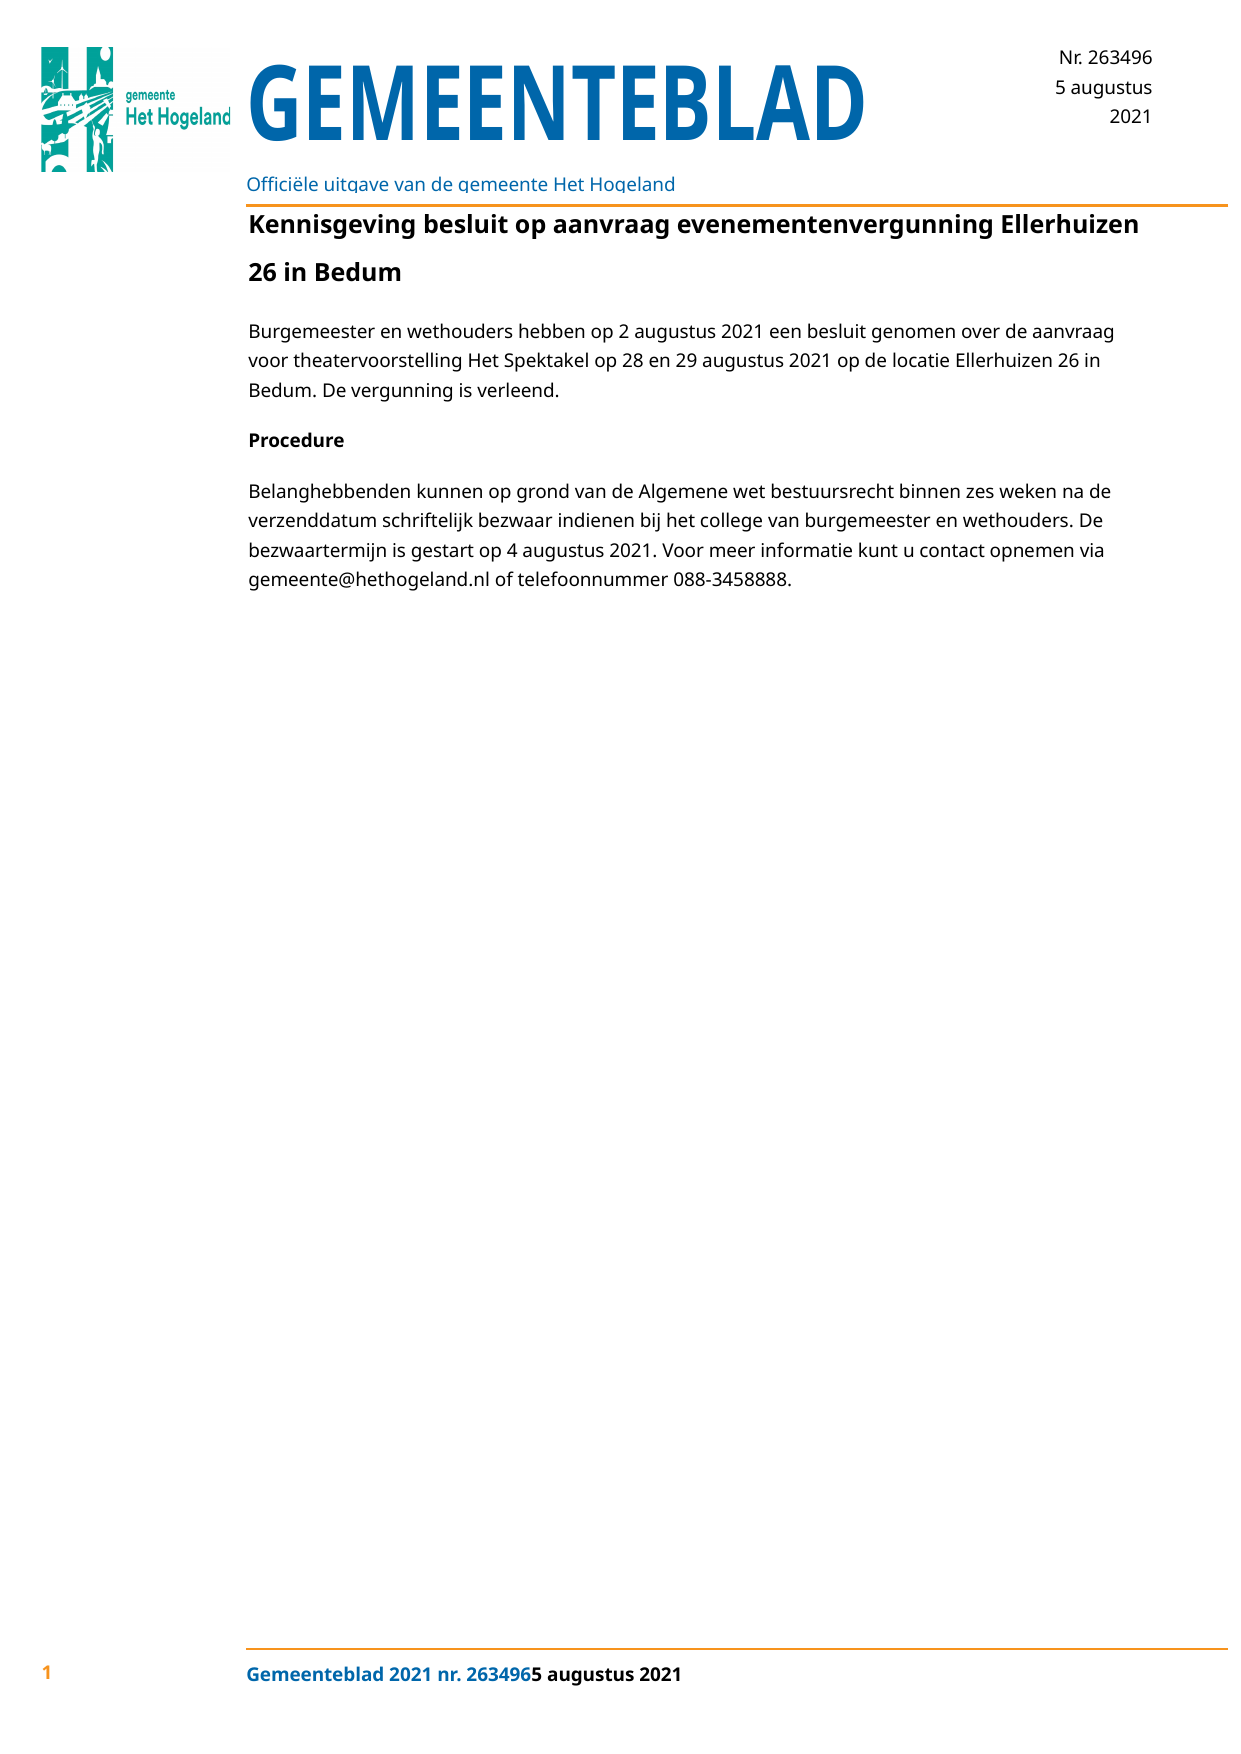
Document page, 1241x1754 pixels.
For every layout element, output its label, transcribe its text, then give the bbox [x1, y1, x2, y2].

text Belanghebbenden kunnen op grond van de Algemene wet bestuursrecht binnen zes weken na de verzenddatum schriftelijk bezwaar indienen bij het college van burgemeester en wethouders. De bezwaartermijn is gestart op 4 augustus 2021. Voor meer informatie kunt u contact opnemen via gemeente@hethogeland.nl of telefoonnummer 088-3458888. [248, 478, 1152, 592]
text Burgemeester en wethouders hebben op 2 augustus 2021 een besluit genomen over de aanvraag voor theatervoorstelling Het Spektakel op 28 en 29 augustus 2021 op de locatie Ellerhuizen 26 in Bedum. De vergunning is verleend. [248, 318, 1152, 403]
picture [41, 47, 231, 172]
text Kennisgeving besluit op aanvraag evenementenvergunning Ellerhuizen 26 in Bedum [248, 207, 1152, 288]
text Procedure [248, 427, 1152, 453]
